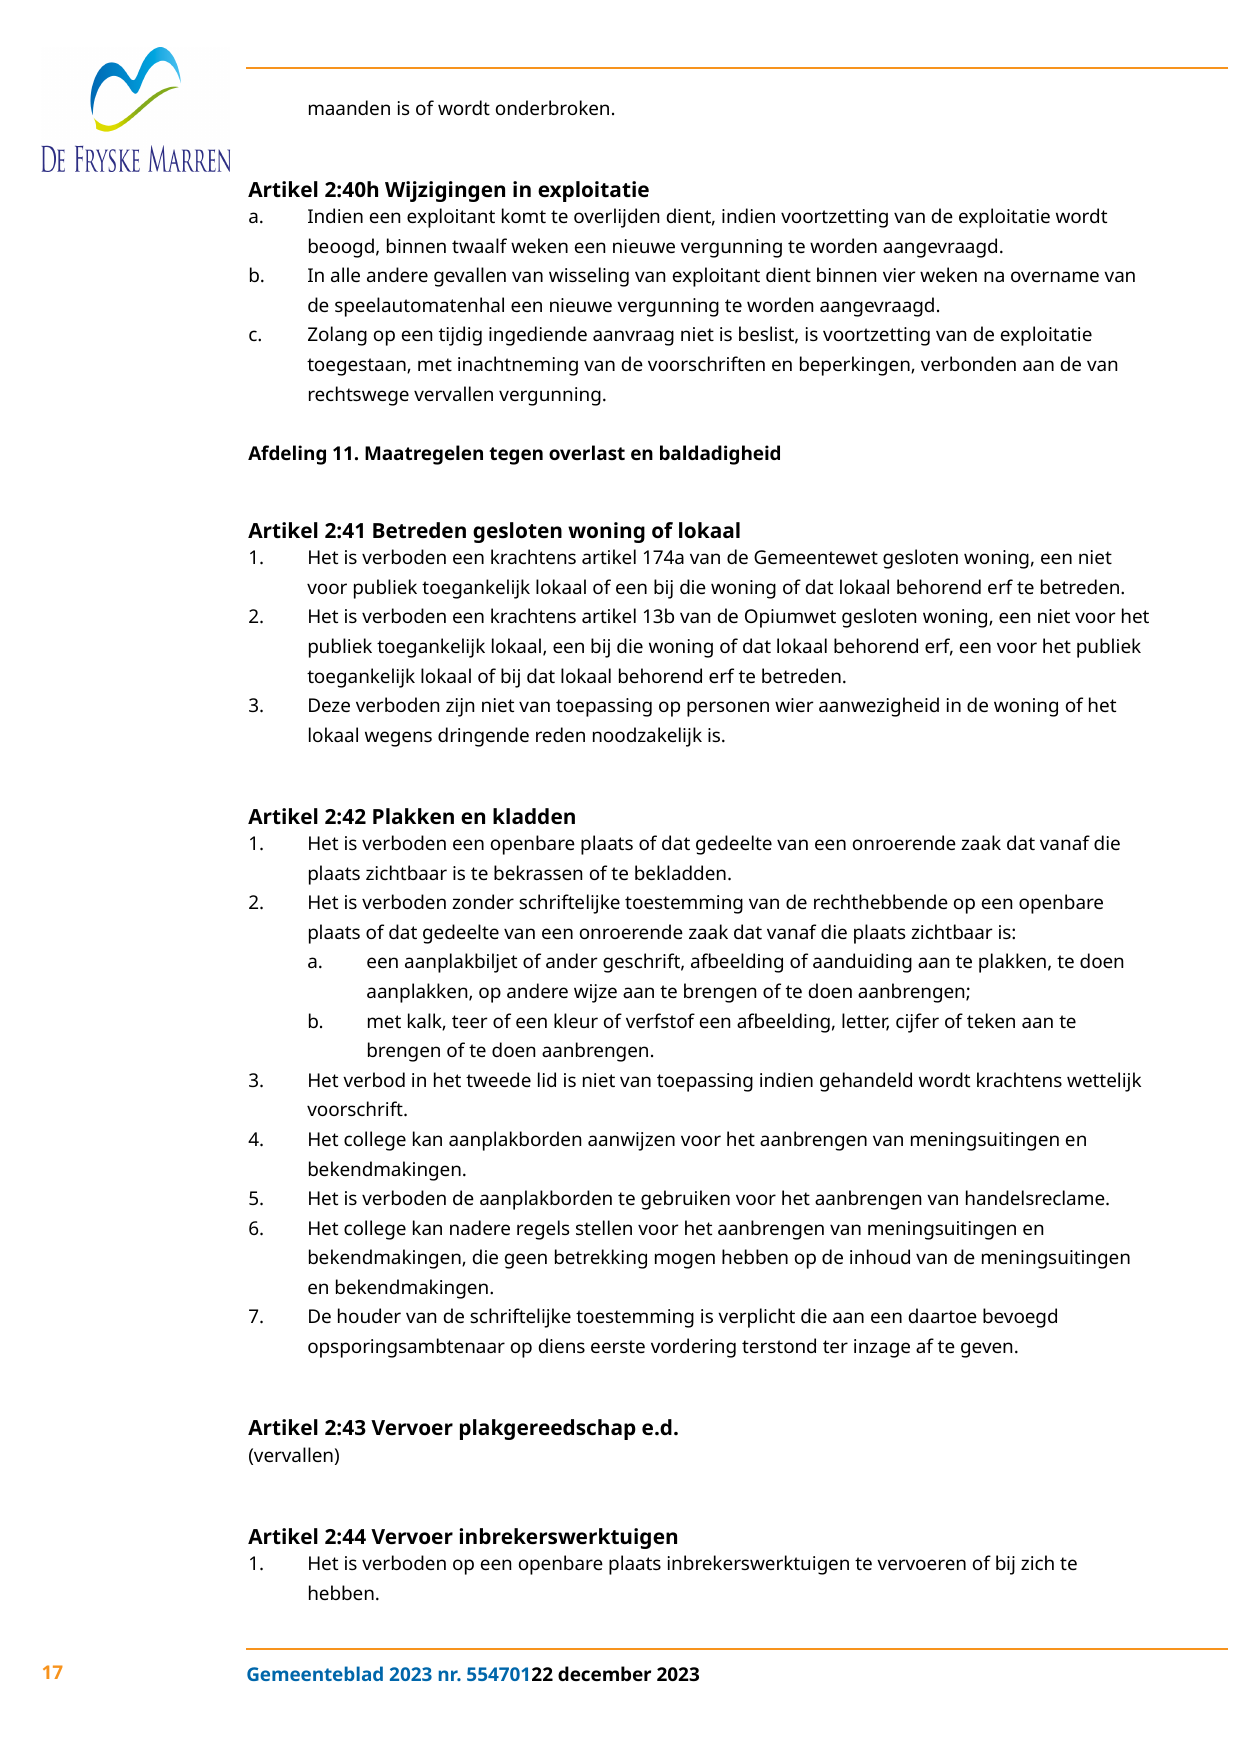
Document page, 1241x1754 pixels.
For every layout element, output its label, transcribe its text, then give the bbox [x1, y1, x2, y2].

list maanden is of wordt onderbroken. [248, 95, 1152, 121]
text Artikel 2:42 Plakken en kladden [248, 802, 1152, 830]
text Afdeling 11. Maatregelen tegen overlast en baldadigheid [248, 440, 1152, 466]
list Indien een exploitant komt te overlijden dient, indien voortzetting van de exploitatie wordt beoogd, binnen twaalf weken een nieuwe vergunning te worden aangevraagd. [248, 203, 1152, 258]
list Het college kan aanplakborden aanwijzen voor het aanbrengen van meningsuitingen en bekendmakingen. [248, 1126, 1152, 1182]
text Artikel 2:41 Betreden gesloten woning of lokaal [248, 516, 1152, 544]
text (vervallen) [248, 1442, 1152, 1467]
list De houder van de schriftelijke toestemming is verplicht die aan een daartoe bevoegd opsporingsambtenaar op diens eerste vordering terstond ter inzage af te geven. [248, 1304, 1152, 1359]
list een aanplakbiljet of ander geschrift, afbeelding of aanduiding aan te plakken, te doen aanplakken, op andere wijze aan te brengen of te doen aanbrengen; [307, 949, 1152, 1004]
text Artikel 2:43 Vervoer plakgereedschap e.d. [248, 1413, 1152, 1442]
list Het is verboden op een openbare plaats inbrekerswerktuigen te vervoeren of bij zich te hebben. [248, 1550, 1152, 1606]
list Het is verboden een openbare plaats of dat gedeelte van een onroerende zaak dat vanaf die plaats zichtbaar is te bekrassen of te bekladden. [248, 830, 1152, 886]
list Deze verboden zijn niet van toepassing op personen wier aanwezigheid in de woning of het lokaal wegens dringende reden noodzakelijk is. [248, 692, 1152, 748]
list Het is verboden een krachtens artikel 13b van de Opiumwet gesloten woning, een niet voor het publiek toegankelijk lokaal, een bij die woning of dat lokaal behorend erf, een voor het publiek toegankelijk lokaal of bij dat lokaal behorend erf te betreden. [248, 604, 1152, 688]
text Artikel 2:40h Wijzigingen in exploitatie [248, 175, 1152, 203]
list Zolang op een tijdig ingediende aanvraag niet is beslist, is voortzetting van de exploitatie toegestaan, met inachtneming van de voorschriften en beperkingen, verbonden aan de van rechtswege vervallen vergunning. [248, 322, 1152, 406]
list Het is verboden zonder schriftelijke toestemming van de rechthebbende op een openbare plaats of dat gedeelte van een onroerende zaak dat vanaf die plaats zichtbaar is: [248, 889, 1152, 945]
list Het college kan nadere regels stellen voor het aanbrengen van meningsuitingen en bekendmakingen, die geen betrekking mogen hebben op de inhoud van de meningsuitingen en bekendmakingen. [248, 1215, 1152, 1300]
list Het verbod in het tweede lid is niet van toepassing indien gehandeld wordt krachtens wettelijk voorschrift. [248, 1067, 1152, 1122]
list Het is verboden een krachtens artikel 174a van de Gemeentewet gesloten woning, een niet voor publiek toegankelijk lokaal of een bij die woning of dat lokaal behorend erf te betreden. [248, 544, 1152, 600]
list met kalk, teer of een kleur of verfstof een afbeelding, letter, cijfer of teken aan te brengen of te doen aanbrengen. [307, 1008, 1152, 1063]
list Het is verboden de aanplakborden te gebruiken voor het aanbrengen van handelsreclame. [248, 1185, 1152, 1211]
text Artikel 2:44 Vervoer inbrekerswerktuigen [248, 1522, 1152, 1550]
list In alle andere gevallen van wisseling van exploitant dient binnen vier weken na overname van de speelautomatenhal een nieuwe vergunning te worden aangevraagd. [248, 262, 1152, 318]
picture [41, 47, 231, 172]
